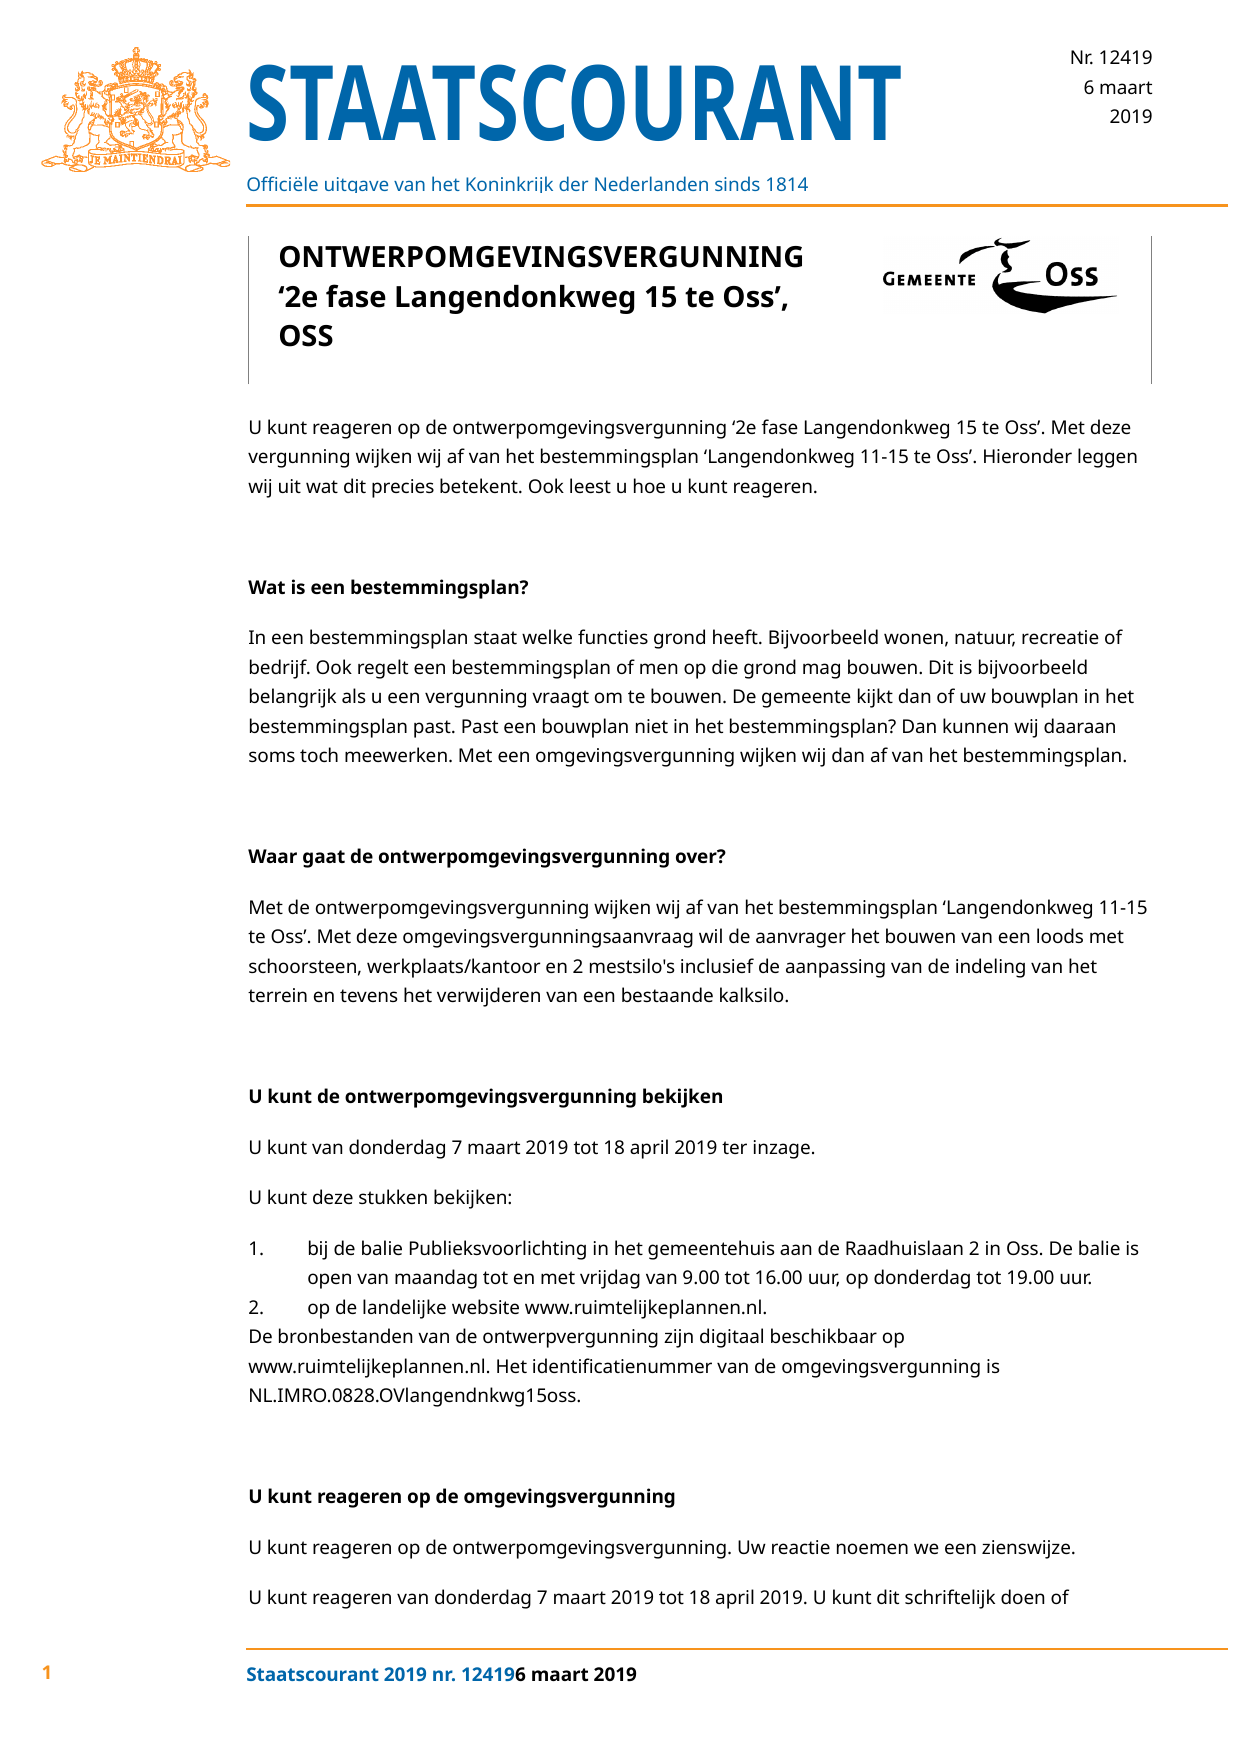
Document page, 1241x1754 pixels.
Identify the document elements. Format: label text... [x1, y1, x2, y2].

text U kunt deze stukken bekijken: [248, 1184, 1152, 1210]
text U kunt van donderdag 7 maart 2019 tot 18 april 2019 ter inzage. [248, 1134, 1152, 1160]
picture [882, 236, 1119, 314]
list op de landelijke website www.ruimtelijkeplannen.nl. [248, 1294, 1152, 1320]
text U kunt reageren op de omgevingsvergunning [248, 1483, 1152, 1509]
text Met de ontwerpomgevingsvergunning wijken wij af van het bestemmingsplan ‘Langendonkweg 11-15 te Oss’. Met deze omgevingsvergunningsaanvraag wil de aanvrager het bouwen van een loods met schoorsteen, werkplaats/kantoor en 2 mestsilo's inclusief de aanpassing van de indeling van het terrein en tevens het verwijderen van een bestaande kalksilo. [248, 894, 1152, 1008]
text U kunt reageren van donderdag 7 maart 2019 tot 18 april 2019. U kunt dit schriftelijk doen of [248, 1584, 1152, 1610]
text Waar gaat de ontwerpomgevingsvergunning over? [248, 843, 1152, 869]
text In een bestemmingsplan staat welke functies grond heeft. Bijvoorbeeld wonen, natuur, recreatie of bedrijf. Ook regelt een bestemmingsplan of men op die grond mag bouwen. Dit is bijvoorbeeld belangrijk als u een vergunning vraagt om te bouwen. De gemeente kijkt dan of uw bouwplan in het bestemmingsplan past. Past een bouwplan niet in het bestemmingsplan? Dan kunnen wij daaraan soms toch meewerken. Met een omgevingsvergunning wijken wij dan af van het bestemmingsplan. [248, 624, 1152, 768]
picture [41, 47, 231, 172]
text U kunt reageren op de ontwerpomgevingsvergunning. Uw reactie noemen we een zienswijze. [248, 1534, 1152, 1560]
text U kunt de ontwerpomgevingsvergunning bekijken [248, 1083, 1152, 1109]
text Wat is een bestemmingsplan? [248, 574, 1152, 600]
table_header [850, 236, 1151, 384]
list bij de balie Publieksvoorlichting in het gemeentehuis aan de Raadhuislaan 2 in Oss. De balie is open van maandag tot en met vrijdag van 9.00 tot 16.00 uur, op donderdag tot 19.00 uur. [248, 1235, 1152, 1290]
text De bronbestanden van de ontwerpvergunning zijn digitaal beschikbaar op www.ruimtelijkeplannen.nl. Het identificatienummer van de omgevingsvergunning is NL.IMRO.0828.OVlangendnkwg15oss. [248, 1323, 1152, 1408]
table_header ONTWERPOMGEVINGSVERGUNNING ‘2e fase Langendonkweg 15 te Oss’, OSS [249, 236, 850, 384]
text U kunt reageren op de ontwerpomgevingsvergunning ‘2e fase Langendonkweg 15 te Oss’. Met deze vergunning wijken wij af van het bestemmingsplan ‘Langendonkweg 11-15 te Oss’. Hieronder leggen wij uit wat dit precies betekent. Ook leest u hoe u kunt reageren. [248, 414, 1152, 499]
